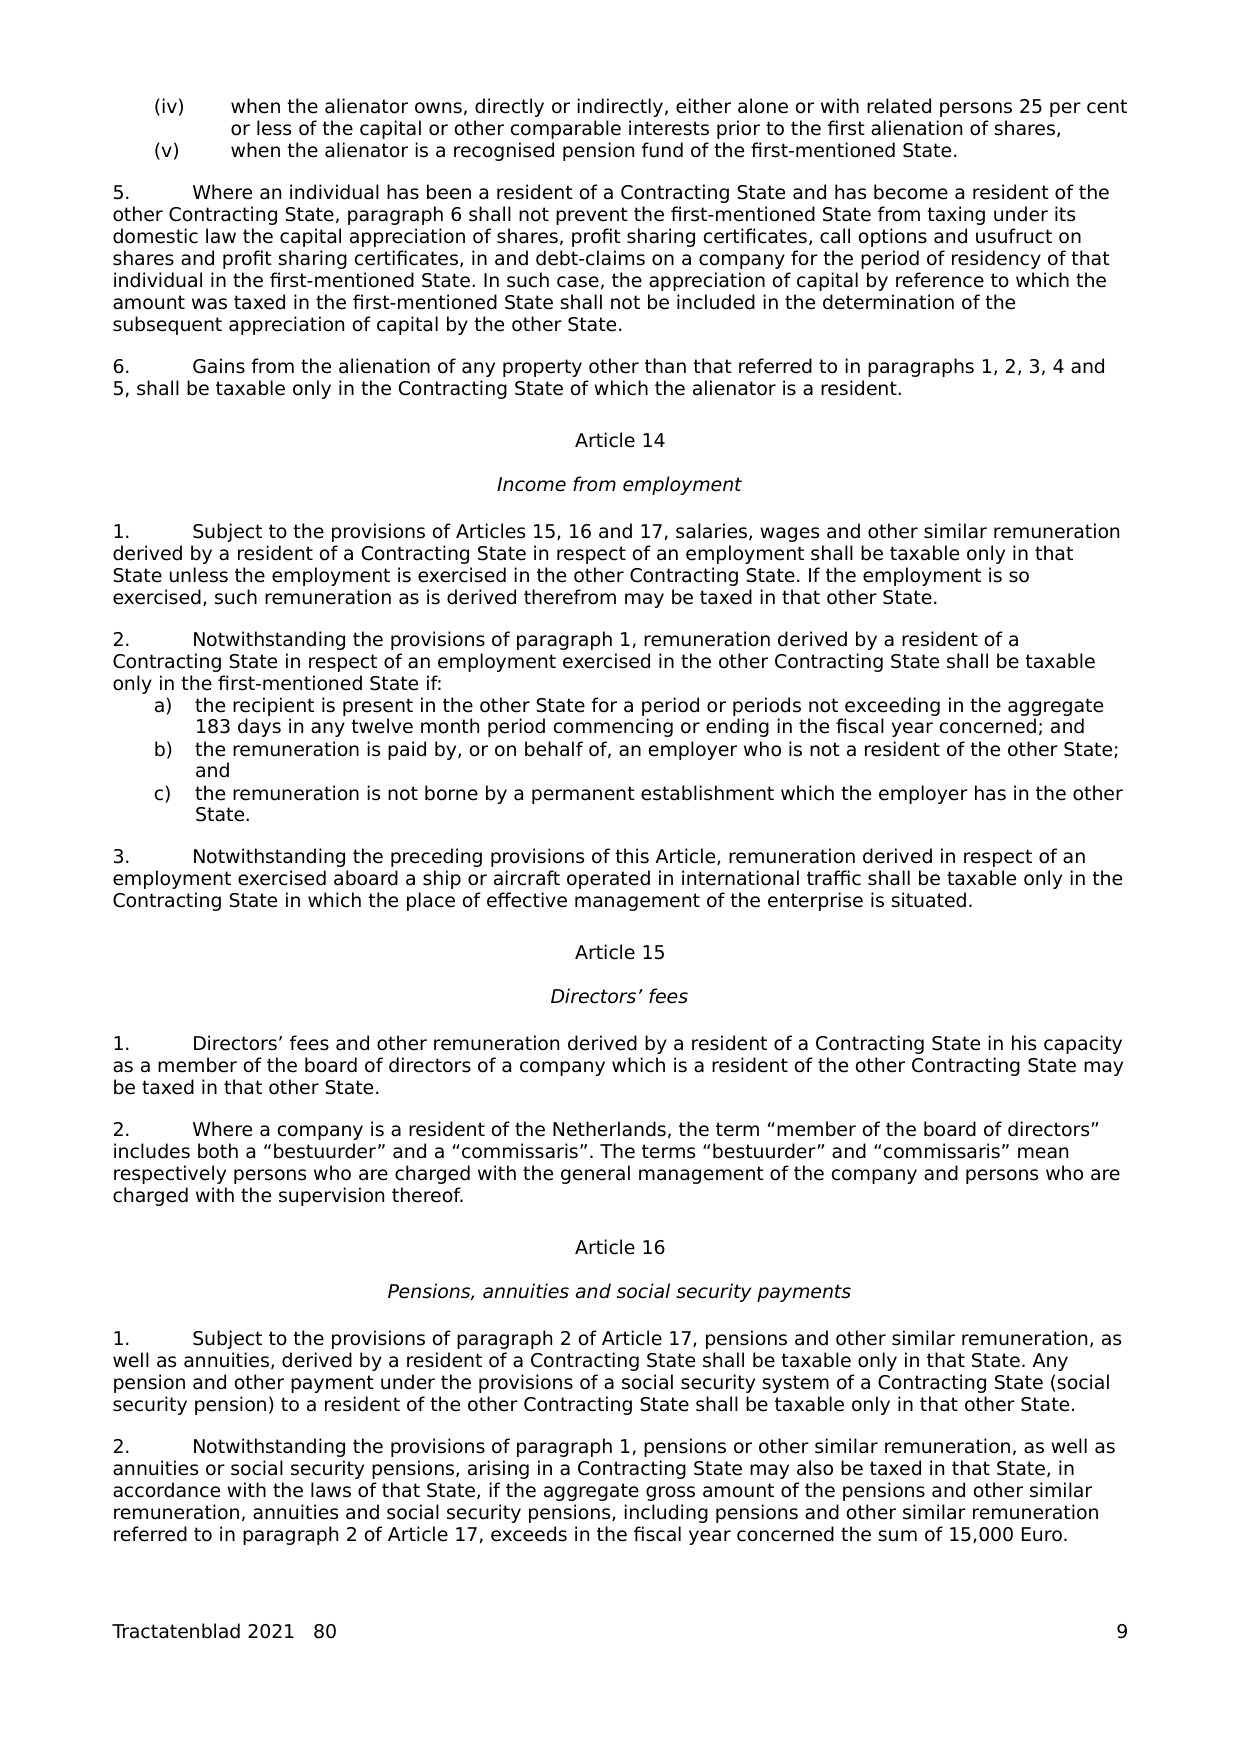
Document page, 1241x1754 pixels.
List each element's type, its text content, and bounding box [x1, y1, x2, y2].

subtitle Article 15 Directors’ fees [112, 942, 1128, 1008]
text 3. Notwithstanding the preceding provisions of this Article, remuneration derived in respect of an employment exercised aboard a ship or aircraft operated in international traffic shall be taxable only in the Contracting State in which the place of effective management of the enterprise is situated. [112, 846, 1128, 912]
text (v) when the alienator is a recognised pension fund of the first-mentioned State. [153, 140, 1128, 162]
text (iv) when the alienator owns, directly or indirectly, either alone or with related persons 25 per cent or less of the capital or other comparable interests prior to the first alienation of shares, [153, 96, 1128, 140]
text 1. Subject to the provisions of Articles 15, 16 and 17, salaries, wages and other similar remuneration derived by a resident of a Contracting State in respect of an employment shall be taxable only in that State unless the employment is exercised in the other Contracting State. If the employment is so exercised, such remuneration as is derived therefrom may be taxed in that other State. [112, 521, 1128, 608]
text 2. Where a company is a resident of the Netherlands, the term “member of the board of directors” includes both a “bestuurder” and a “commissaris”. The terms “bestuurder” and “commissaris” mean respectively persons who are charged with the general management of the company and persons who are charged with the supervision thereof. [112, 1119, 1128, 1207]
text 1. Subject to the provisions of paragraph 2 of Article 17, pensions and other similar remuneration, as well as annuities, derived by a resident of a Contracting State shall be taxable only in that State. Any pension and other payment under the provisions of a social security system of a Contracting State (social security pension) to a resident of the other Contracting State shall be taxable only in that other State. [112, 1328, 1128, 1416]
text c) the remuneration is not borne by a permanent establishment which the employer has in the other State. [153, 782, 1128, 826]
text a) the recipient is present in the other State for a period or periods not exceeding in the aggregate 183 days in any twelve month period commencing or ending in the fiscal year concerned; and [153, 694, 1128, 738]
text 5. Where an individual has been a resident of a Contracting State and has become a resident of the other Contracting State, paragraph 6 shall not prevent the first-mentioned State from taxing under its domestic law the capital appreciation of shares, profit sharing certificates, call options and usufruct on shares and profit sharing certificates, in and debt-claims on a company for the period of residency of that individual in the first-mentioned State. In such case, the appreciation of capital by reference to which the amount was taxed in the first-mentioned State shall not be included in the determination of the subsequent appreciation of capital by the other State. [112, 182, 1128, 336]
text 2. Notwithstanding the provisions of paragraph 1, remuneration derived by a resident of a Contracting State in respect of an employment exercised in the other Contracting State shall be taxable only in the first-mentioned State if: [112, 628, 1128, 694]
subtitle Article 14 Income from employment [112, 430, 1128, 496]
text 2. Notwithstanding the provisions of paragraph 1, pensions or other similar remuneration, as well as annuities or social security pensions, arising in a Contracting State may also be taxed in that State, in accordance with the laws of that State, if the aggregate gross amount of the pensions and other similar remuneration, annuities and social security pensions, including pensions and other similar remuneration referred to in paragraph 2 of Article 17, exceeds in the fiscal year concerned the sum of 15,000 Euro. [112, 1436, 1128, 1546]
subtitle Article 16 Pensions, annuities and social security payments [112, 1237, 1128, 1303]
text 6. Gains from the alienation of any property other than that referred to in paragraphs 1, 2, 3, 4 and 5, shall be taxable only in the Contracting State of which the alienator is a resident. [112, 356, 1128, 400]
text 1. Directors’ fees and other remuneration derived by a resident of a Contracting State in his capacity as a member of the board of directors of a company which is a resident of the other Contracting State may be taxed in that other State. [112, 1033, 1128, 1099]
text b) the remuneration is paid by, or on behalf of, an employer who is not a resident of the other State; and [153, 738, 1128, 782]
